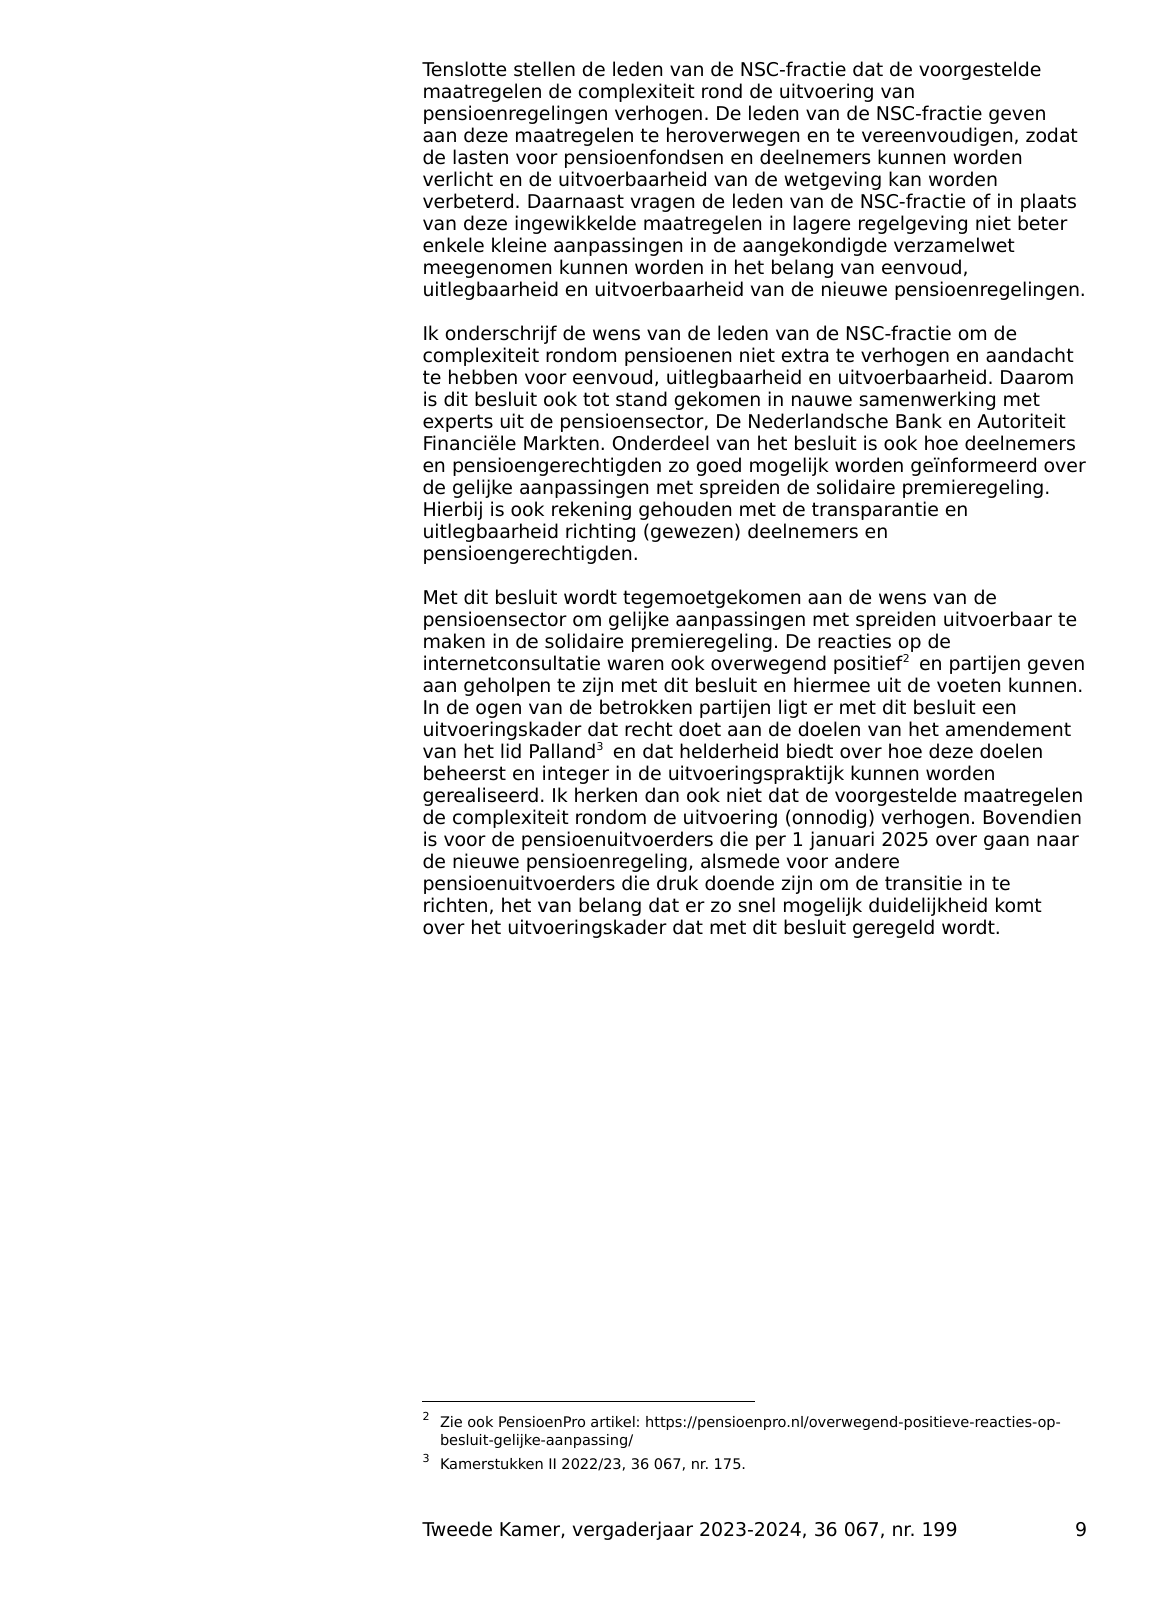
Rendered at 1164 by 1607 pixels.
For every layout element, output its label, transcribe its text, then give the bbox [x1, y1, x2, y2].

text Ik onderschrijf de wens van de leden van de NSC-fractie om de complexiteit rondom pensioenen niet extra te verhogen en aandacht te hebben voor eenvoud, uitlegbaarheid en uitvoerbaarheid. Daarom is dit besluit ook tot stand gekomen in nauwe samenwerking met experts uit de pensioensector, De Nederlandsche Bank en Autoriteit Financiële Markten. Onderdeel van het besluit is ook hoe deelnemers en pensioengerechtigden zo goed mogelijk worden geïnformeerd over de gelijke aanpassingen met spreiden de solidaire premieregeling. Hierbij is ook rekening gehouden met de transparantie en uitlegbaarheid richting (gewezen) deelnemers en pensioengerechtigden. [422, 323, 1087, 565]
text Met dit besluit wordt tegemoetgekomen aan de wens van de pensioensector om gelijke aanpassingen met spreiden uitvoerbaar te maken in de solidaire premieregeling. De reacties op de internetconsultatie waren ook overwegend positief en partijen geven aan geholpen te zijn met dit besluit en hiermee uit de voeten kunnen. In de ogen van de betrokken partijen ligt er met dit besluit een uitvoeringskader dat recht doet aan de doelen van het amendement van het lid Palland en dat helderheid biedt over hoe deze doelen beheerst en integer in de uitvoeringspraktijk kunnen worden gerealiseerd. Ik herken dan ook niet dat de voorgestelde maatregelen de complexiteit rondom de uitvoering (onnodig) verhogen. Bovendien is voor de pensioenuitvoerders die per 1 januari 2025 over gaan naar de nieuwe pensioenregeling, alsmede voor andere pensioenuitvoerders die druk doende zijn om de transitie in te richten, het van belang dat er zo snel mogelijk duidelijkheid komt over het uitvoeringskader dat met dit besluit geregeld wordt. [422, 587, 1087, 939]
text Kamerstukken II 2022/23, 36 067, nr. 175. [422, 1452, 1087, 1474]
text Tenslotte stellen de leden van de NSC-fractie dat de voorgestelde maatregelen de complexiteit rond de uitvoering van pensioenregelingen verhogen. De leden van de NSC-fractie geven aan deze maatregelen te heroverwegen en te vereenvoudigen, zodat de lasten voor pensioenfondsen en deelnemers kunnen worden verlicht en de uitvoerbaarheid van de wetgeving kan worden verbeterd. Daarnaast vragen de leden van de NSC-fractie of in plaats van deze ingewikkelde maatregelen in lagere regelgeving niet beter enkele kleine aanpassingen in de aangekondigde verzamelwet meegenomen kunnen worden in het belang van eenvoud, uitlegbaarheid en uitvoerbaarheid van de nieuwe pensioenregelingen. [422, 59, 1087, 301]
text Zie ook PensioenPro artikel: https://pensioenpro.nl/overwegend-positieve-reacties-op-besluit-gelijke-aanpassing/ [422, 1410, 1087, 1449]
